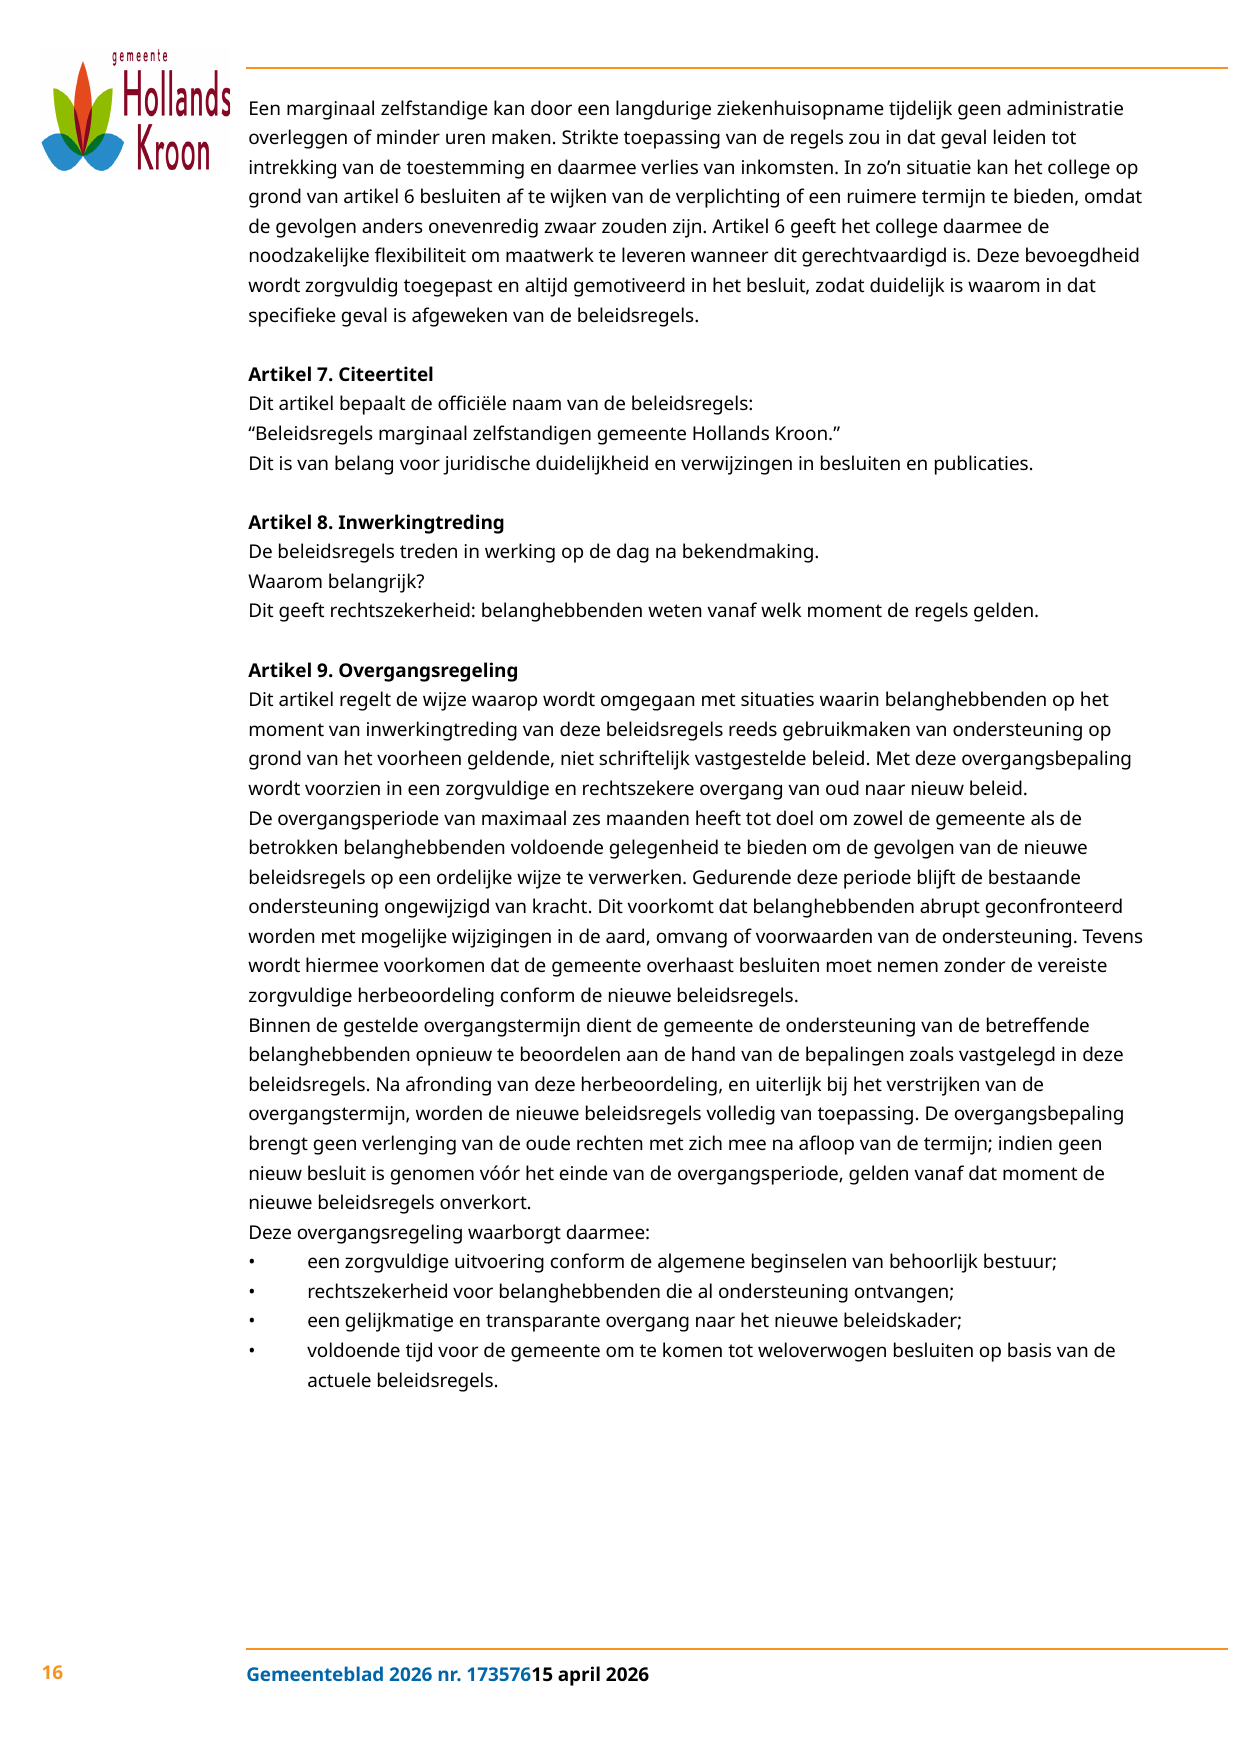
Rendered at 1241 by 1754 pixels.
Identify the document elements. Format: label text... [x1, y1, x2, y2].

text De beleidsregels treden in werking op de dag na bekendmaking. [248, 538, 1152, 564]
list een gelijkmatige en transparante overgang naar het nieuwe beleidskader; [248, 1308, 1152, 1333]
text “Beleidsregels marginaal zelfstandigen gemeente Hollands Kroon.” [248, 420, 1152, 446]
text Artikel 9. Overgangsregeling [248, 657, 1152, 683]
text Dit artikel regelt de wijze waarop wordt omgegaan met situaties waarin belanghebbenden op het moment van inwerkingtreding van deze beleidsregels reeds gebruikmaken van ondersteuning op grond van het voorheen geldende, niet schriftelijk vastgestelde beleid. Met deze overgangsbepaling wordt voorzien in een zorgvuldige en rechtszekere overgang van oud naar nieuw beleid. [248, 686, 1152, 801]
text Dit is van belang voor juridische duidelijkheid en verwijzingen in besluiten en publicaties. [248, 450, 1152, 476]
text Deze overgangsregeling waarborgt daarmee: [248, 1219, 1152, 1245]
text Een marginaal zelfstandige kan door een langdurige ziekenhuisopname tijdelijk geen administratie overleggen of minder uren maken. Strikte toepassing van de regels zou in dat geval leiden tot intrekking van de toestemming en daarmee verlies van inkomsten. In zo’n situatie kan het college op grond van artikel 6 besluiten af te wijken van de verplichting of een ruimere termijn te bieden, omdat de gevolgen anders onevenredig zwaar zouden zijn. Artikel 6 geeft het college daarmee de noodzakelijke flexibiliteit om maatwerk te leveren wanneer dit gerechtvaardigd is. Deze bevoegdheid wordt zorgvuldig toegepast en altijd gemotiveerd in het besluit, zodat duidelijk is waarom in dat specifieke geval is afgeweken van de beleidsregels. [248, 95, 1152, 328]
text Artikel 7. Citeertitel [248, 361, 1152, 387]
text Dit geeft rechtszekerheid: belanghebbenden weten vanaf welk moment de regels gelden. [248, 598, 1152, 623]
picture [41, 47, 231, 172]
text De overgangsperiode van maximaal zes maanden heeft tot doel om zowel de gemeente als de betrokken belanghebbenden voldoende gelegenheid te bieden om de gevolgen van de nieuwe beleidsregels op een ordelijke wijze te verwerken. Gedurende deze periode blijft de bestaande ondersteuning ongewijzigd van kracht. Dit voorkomt dat belanghebbenden abrupt geconfronteerd worden met mogelijke wijzigingen in de aard, omvang of voorwaarden van de ondersteuning. Tevens wordt hiermee voorkomen dat de gemeente overhaast besluiten moet nemen zonder de vereiste zorgvuldige herbeoordeling conform de nieuwe beleidsregels. [248, 805, 1152, 1008]
list voldoende tijd voor de gemeente om te komen tot weloverwogen besluiten op basis van de actuele beleidsregels. [248, 1337, 1152, 1393]
text Dit artikel bepaalt de officiële naam van de beleidsregels: [248, 391, 1152, 416]
text Waarom belangrijk? [248, 568, 1152, 594]
list een zorgvuldige uitvoering conform de algemene beginselen van behoorlijk bestuur; [248, 1248, 1152, 1274]
text Binnen de gestelde overgangstermijn dient de gemeente de ondersteuning van de betreffende belanghebbenden opnieuw te beoordelen aan de hand van de bepalingen zoals vastgelegd in deze beleidsregels. Na afronding van deze herbeoordeling, en uiterlijk bij het verstrijken van de overgangstermijn, worden de nieuwe beleidsregels volledig van toepassing. De overgangsbepaling brengt geen verlenging van de oude rechten met zich mee na afloop van de termijn; indien geen nieuw besluit is genomen vóór het einde van de overgangsperiode, gelden vanaf dat moment de nieuwe beleidsregels onverkort. [248, 1012, 1152, 1215]
list rechtszekerheid voor belanghebbenden die al ondersteuning ontvangen; [248, 1278, 1152, 1304]
text Artikel 8. Inwerkingtreding [248, 509, 1152, 535]
